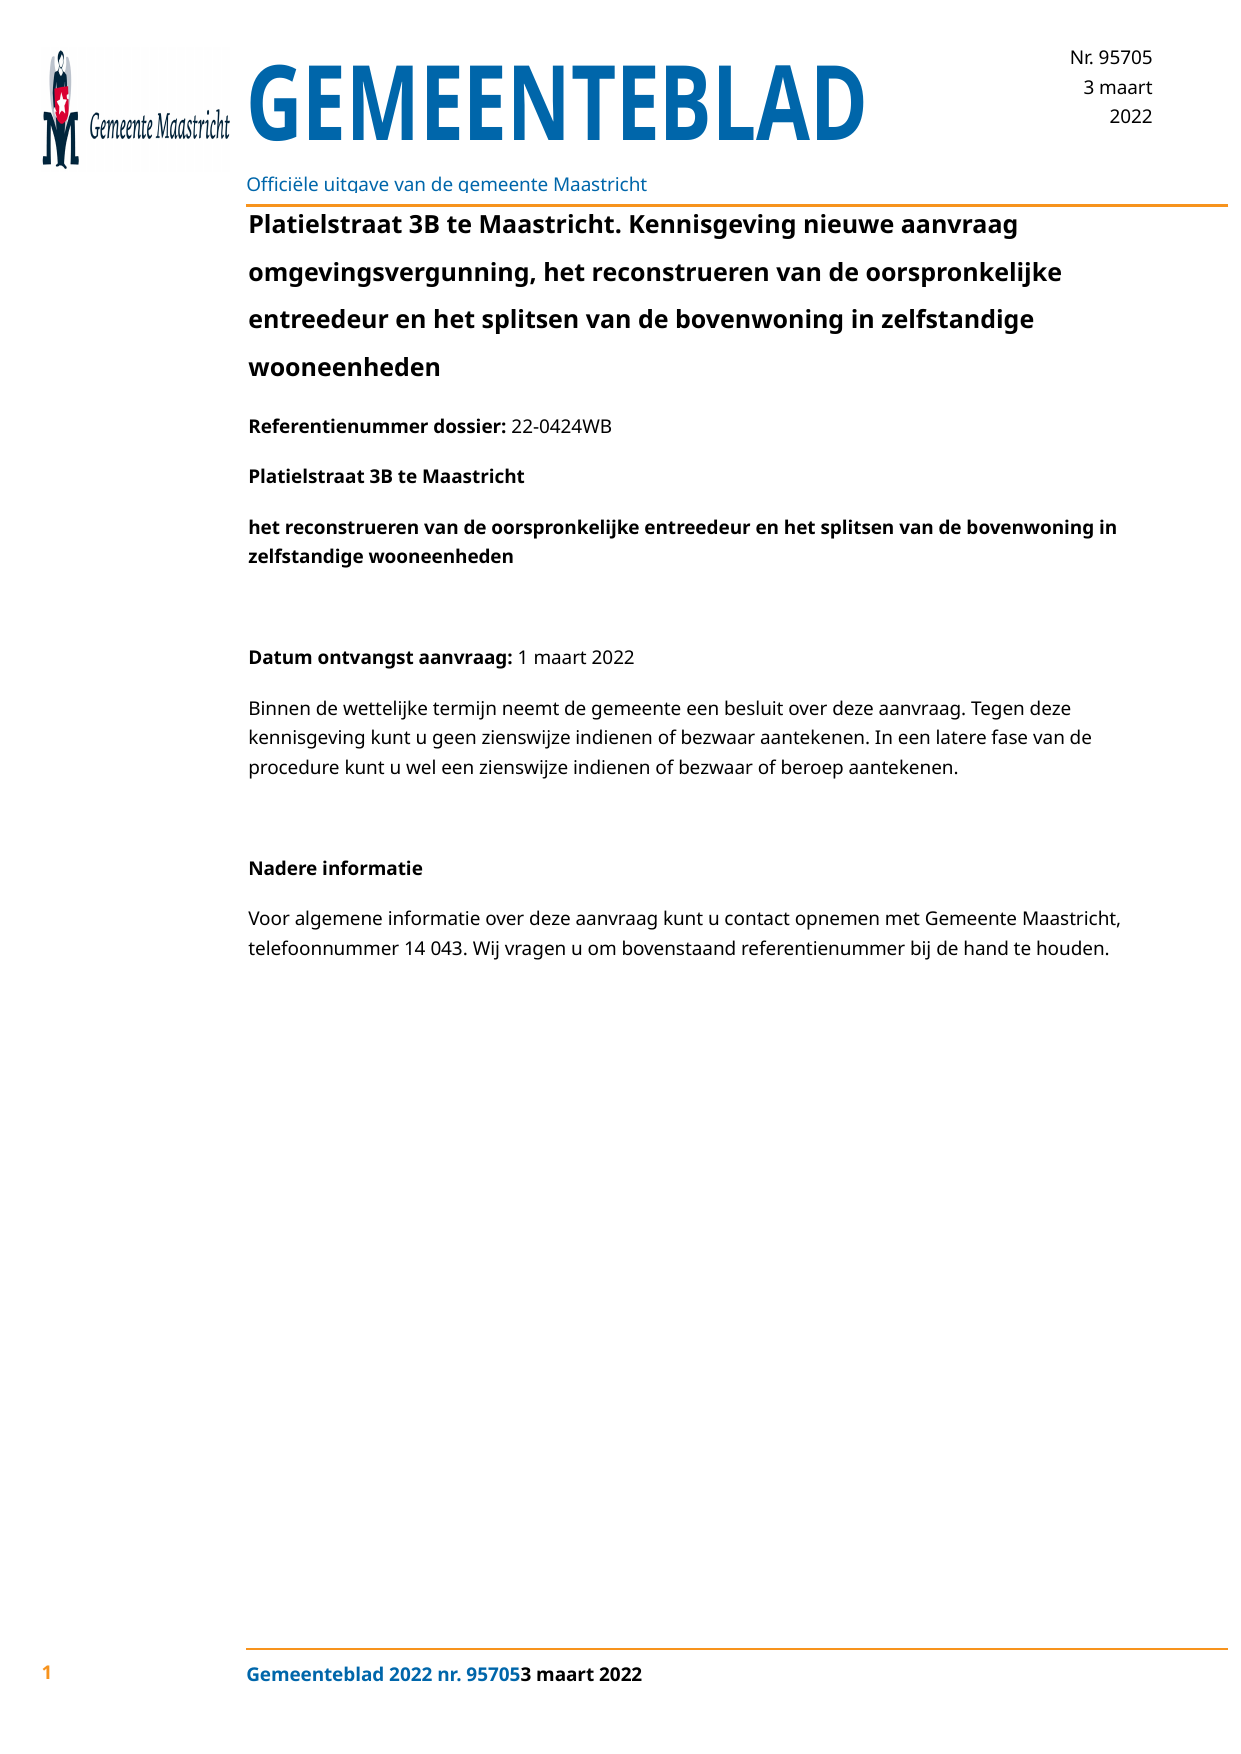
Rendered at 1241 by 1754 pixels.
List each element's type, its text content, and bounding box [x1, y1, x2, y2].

picture [41, 47, 231, 172]
text Voor algemene informatie over deze aanvraag kunt u contact opnemen met Gemeente Maastricht, telefoonnummer 14 043. Wij vragen u om bovenstaand referentienummer bij de hand te houden. [248, 905, 1152, 961]
text Binnen de wettelijke termijn neemt de gemeente een besluit over deze aanvraag. Tegen deze kennisgeving kunt u geen zienswijze indienen of bezwaar aantekenen. In een latere fase van de procedure kunt u wel een zienswijze indienen of bezwaar of beroep aantekenen. [248, 695, 1152, 780]
text Platielstraat 3B te Maastricht. Kennisgeving nieuwe aanvraag omgevingsvergunning, het reconstrueren van de oorspronkelijke entreedeur en het splitsen van de bovenwoning in zelfstandige wooneenheden [248, 207, 1152, 384]
text Nadere informatie [248, 855, 1152, 881]
text Referentienummer dossier: 22-0424WB [248, 413, 1152, 439]
text Datum ontvangst aanvraag: 1 maart 2022 [248, 644, 1152, 670]
text Platielstraat 3B te Maastricht [248, 463, 1152, 489]
text het reconstrueren van de oorspronkelijke entreedeur en het splitsen van de bovenwoning in zelfstandige wooneenheden [248, 514, 1152, 569]
